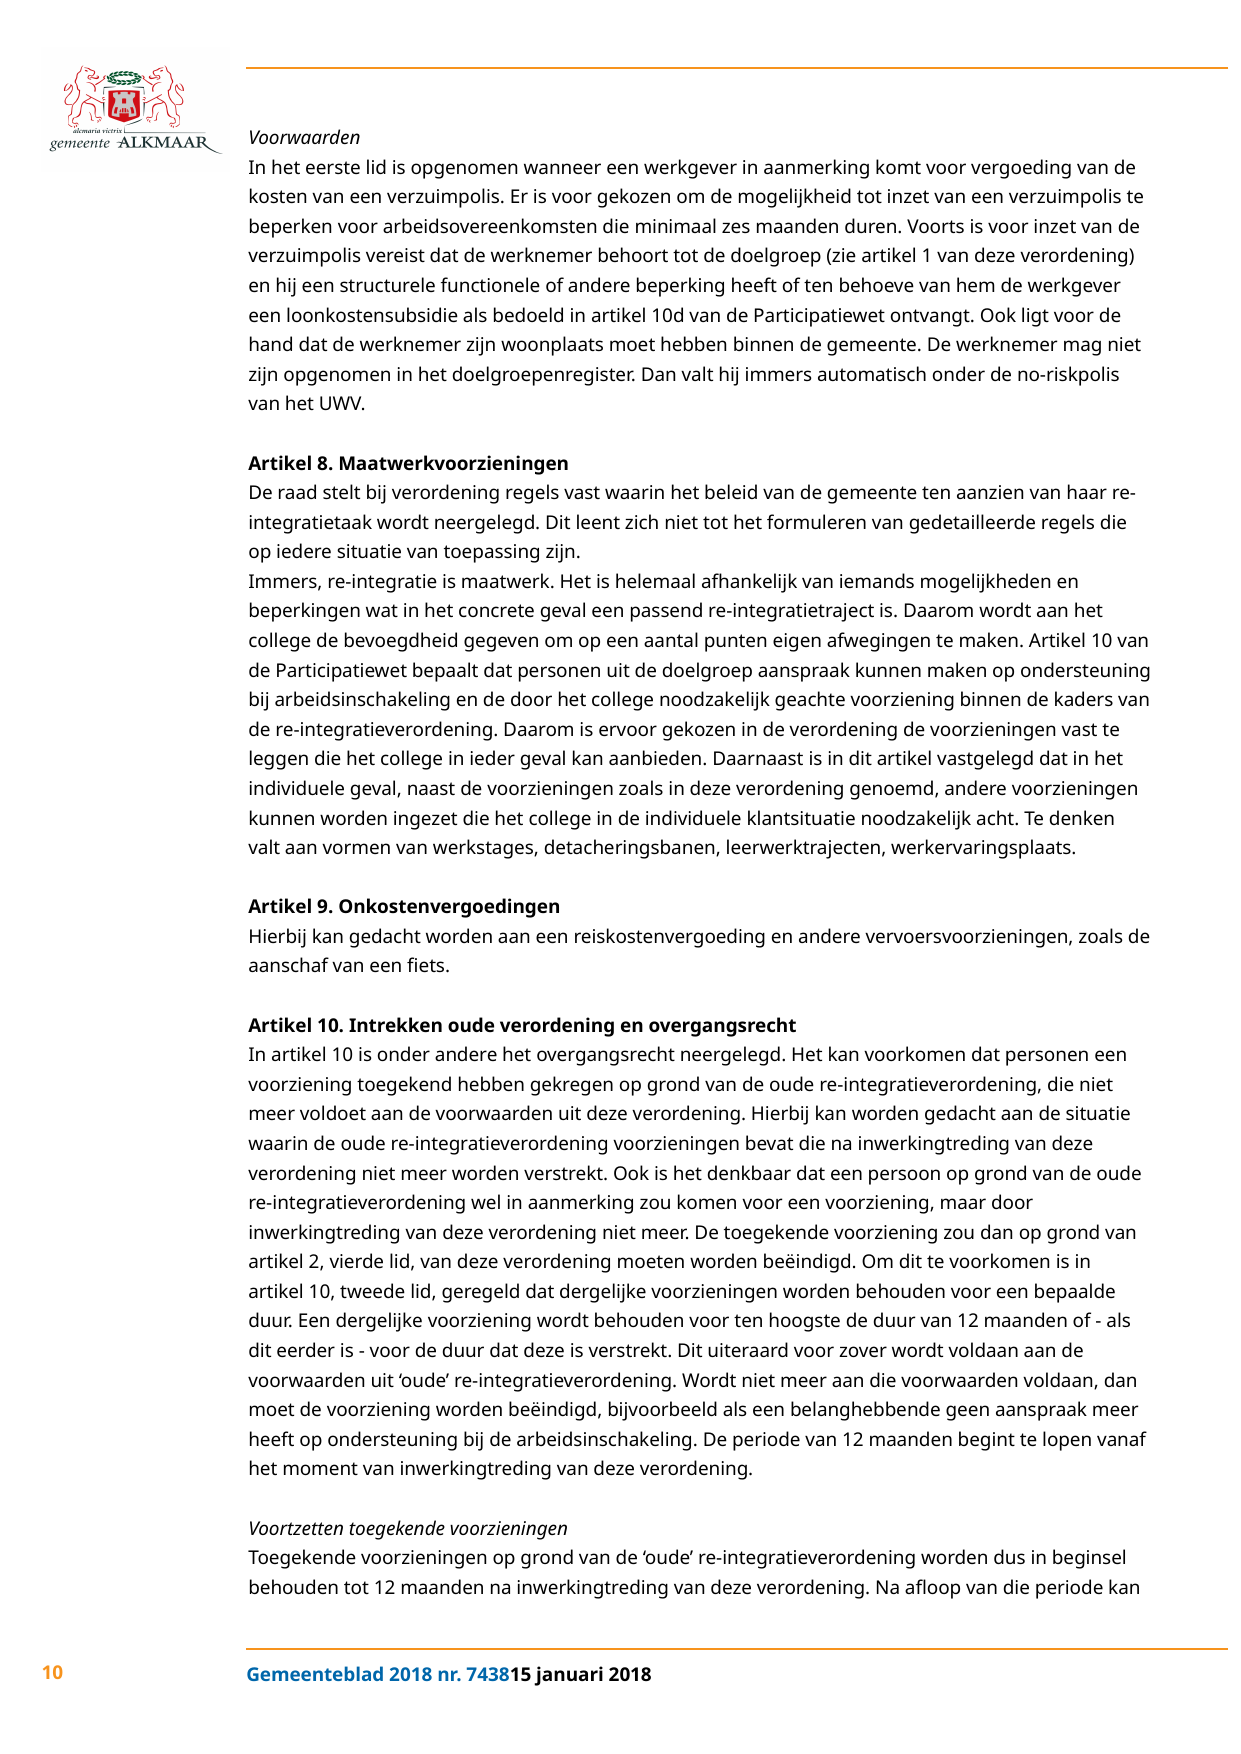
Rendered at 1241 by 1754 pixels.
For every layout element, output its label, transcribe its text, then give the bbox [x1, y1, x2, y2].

text Toegekende voorzieningen op grond van de ‘oude’ re-integratieverordening worden dus in beginsel behouden tot 12 maanden na inwerkingtreding van deze verordening. Na afloop van die periode kan [248, 1544, 1152, 1600]
text Immers, re-integratie is maatwerk. Het is helemaal afhankelijk van iemands mogelijkheden en beperkingen wat in het concrete geval een passend re-integratietraject is. Daarom wordt aan het college de bevoegdheid gegeven om op een aantal punten eigen afwegingen te maken. Artikel 10 van de Participatiewet bepaalt dat personen uit de doelgroep aanspraak kunnen maken op ondersteuning bij arbeidsinschakeling en de door het college noodzakelijk geachte voorziening binnen de kaders van de re-integratieverordening. Daarom is ervoor gekozen in de verordening de voorzieningen vast te leggen die het college in ieder geval kan aanbieden. Daarnaast is in dit artikel vastgelegd dat in het individuele geval, naast de voorzieningen zoals in deze verordening genoemd, andere voorzieningen kunnen worden ingezet die het college in de individuele klantsituatie noodzakelijk acht. Te denken valt aan vormen van werkstages, detacheringsbanen, leerwerktrajecten, werkervaringsplaats. [248, 568, 1152, 860]
text In het eerste lid is opgenomen wanneer een werkgever in aanmerking komt voor vergoeding van de kosten van een verzuimpolis. Er is voor gekozen om de mogelijkheid tot inzet van een verzuimpolis te beperken voor arbeidsovereenkomsten die minimaal zes maanden duren. Voorts is voor inzet van de verzuimpolis vereist dat de werknemer behoort tot de doelgroep (zie artikel 1 van deze verordening) en hij een structurele functionele of andere beperking heeft of ten behoeve van hem de werkgever een loonkostensubsidie als bedoeld in artikel 10d van de Participatiewet ontvangt. Ook ligt voor de hand dat de werknemer zijn woonplaats moet hebben binnen de gemeente. De werknemer mag niet zijn opgenomen in het doelgroepenregister. Dan valt hij immers automatisch onder de no-riskpolis van het UWV. [248, 154, 1152, 416]
text Voortzetten toegekende voorzieningen [248, 1515, 1152, 1541]
text Artikel 8. Maatwerkvoorzieningen [248, 450, 1152, 476]
text Artikel 10. Intrekken oude verordening en overgangsrecht [248, 1012, 1152, 1038]
text Artikel 9. Onkostenvergoedingen [248, 893, 1152, 919]
text De raad stelt bij verordening regels vast waarin het beleid van de gemeente ten aanzien van haar re- integratietaak wordt neergelegd. Dit leent zich niet tot het formuleren van gedetailleerde regels die op iedere situatie van toepassing zijn. [248, 479, 1152, 564]
text Hierbij kan gedacht worden aan een reiskostenvergoeding en andere vervoersvoorzieningen, zoals de aanschaf van een fiets. [248, 923, 1152, 978]
text In artikel 10 is onder andere het overgangsrecht neergelegd. Het kan voorkomen dat personen een voorziening toegekend hebben gekregen op grond van de oude re-integratieverordening, die niet meer voldoet aan de voorwaarden uit deze verordening. Hierbij kan worden gedacht aan de situatie waarin de oude re-integratieverordening voorzieningen bevat die na inwerkingtreding van deze verordening niet meer worden verstrekt. Ook is het denkbaar dat een persoon op grond van de oude re-integratieverordening wel in aanmerking zou komen voor een voorziening, maar door inwerkingtreding van deze verordening niet meer. De toegekende voorziening zou dan op grond van artikel 2, vierde lid, van deze verordening moeten worden beëindigd. Om dit te voorkomen is in artikel 10, tweede lid, geregeld dat dergelijke voorzieningen worden behouden voor een bepaalde duur. Een dergelijke voorziening wordt behouden voor ten hoogste de duur van 12 maanden of - als dit eerder is - voor de duur dat deze is verstrekt. Dit uiteraard voor zover wordt voldaan aan de voorwaarden uit ‘oude’ re-integratieverordening. Wordt niet meer aan die voorwaarden voldaan, dan moet de voorziening worden beëindigd, bijvoorbeeld als een belanghebbende geen aanspraak meer heeft op ondersteuning bij de arbeidsinschakeling. De periode van 12 maanden begint te lopen vanaf het moment van inwerkingtreding van deze verordening. [248, 1041, 1152, 1481]
text Voorwaarden [248, 124, 1152, 150]
picture [41, 47, 231, 172]
